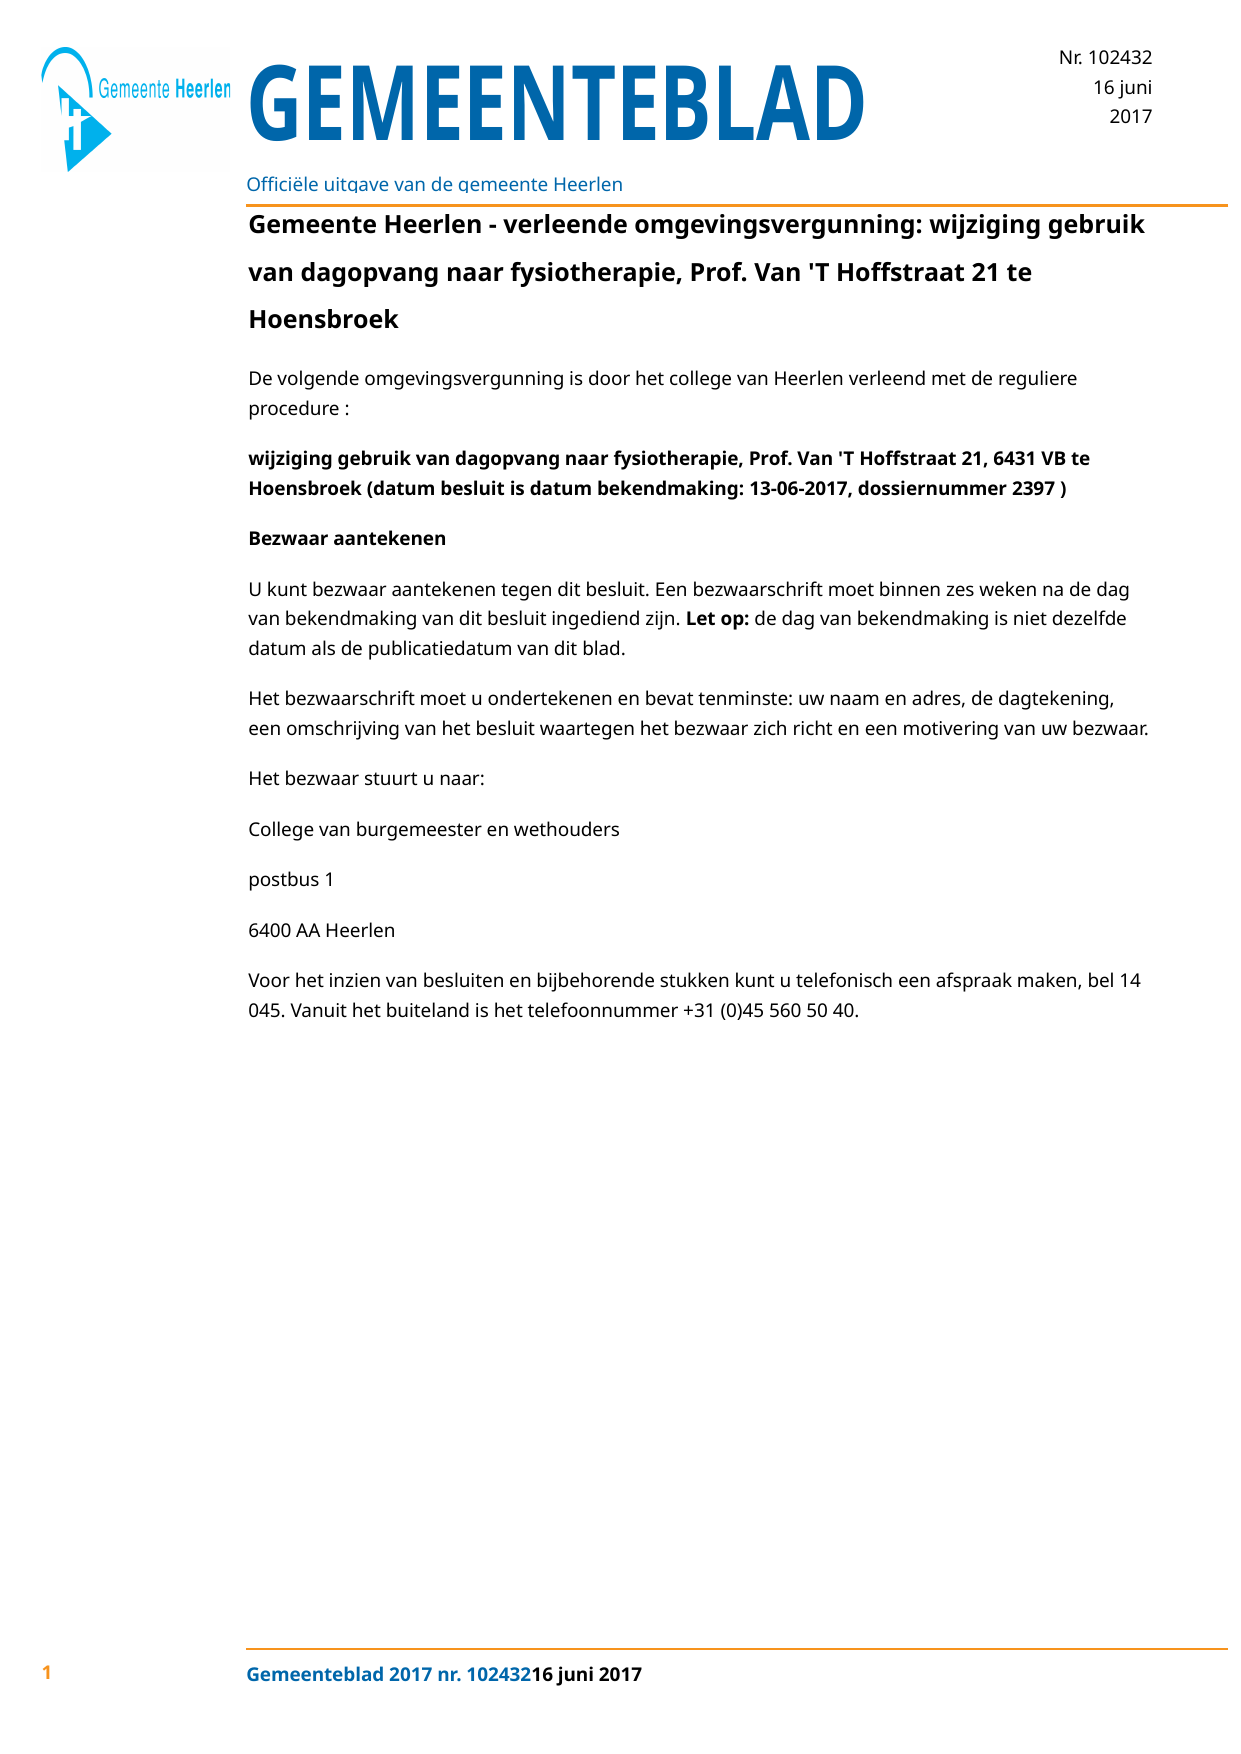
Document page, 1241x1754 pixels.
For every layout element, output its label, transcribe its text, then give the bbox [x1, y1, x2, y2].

text Gemeente Heerlen - verleende omgevingsvergunning: wijziging gebruik van dagopvang naar fysiotherapie, Prof. Van 'T Hoffstraat 21 te Hoensbroek [248, 207, 1152, 336]
picture [41, 47, 58, 70]
text U kunt bezwaar aantekenen tegen dit besluit. Een bezwaarschrift moet binnen zes weken na de dag van bekendmaking van dit besluit ingediend zijn. Let op: de dag van bekendmaking is niet dezelfde datum als de publicatiedatum van dit blad. [248, 576, 1152, 661]
text 6400 AA Heerlen [248, 917, 1152, 942]
text Het bezwaarschrift moet u ondertekenen en bevat tenminste: uw naam en adres, de dagtekening, een omschrijving van het besluit waartegen het bezwaar zich richt en een motivering van uw bezwaar. [248, 686, 1152, 741]
picture [41, 47, 231, 172]
text postbus 1 [248, 866, 1152, 892]
text Voor het inzien van besluiten en bijbehorende stukken kunt u telefonisch een afspraak maken, bel 14 045. Vanuit het buiteland is het telefoonnummer +31 (0)45 560 50 40. [248, 967, 1152, 1022]
text College van burgemeester en wethouders [248, 816, 1152, 842]
text wijziging gebruik van dagopvang naar fysiotherapie, Prof. Van 'T Hoffstraat 21, 6431 VB te Hoensbroek (datum besluit is datum bekendmaking: 13-06-2017, dossiernummer 2397 ) [248, 446, 1152, 501]
text Bezwaar aantekenen [248, 526, 1152, 551]
text Het bezwaar stuurt u naar: [248, 766, 1152, 791]
text De volgende omgevingsvergunning is door het college van Heerlen verleend met de reguliere procedure : [248, 366, 1152, 421]
